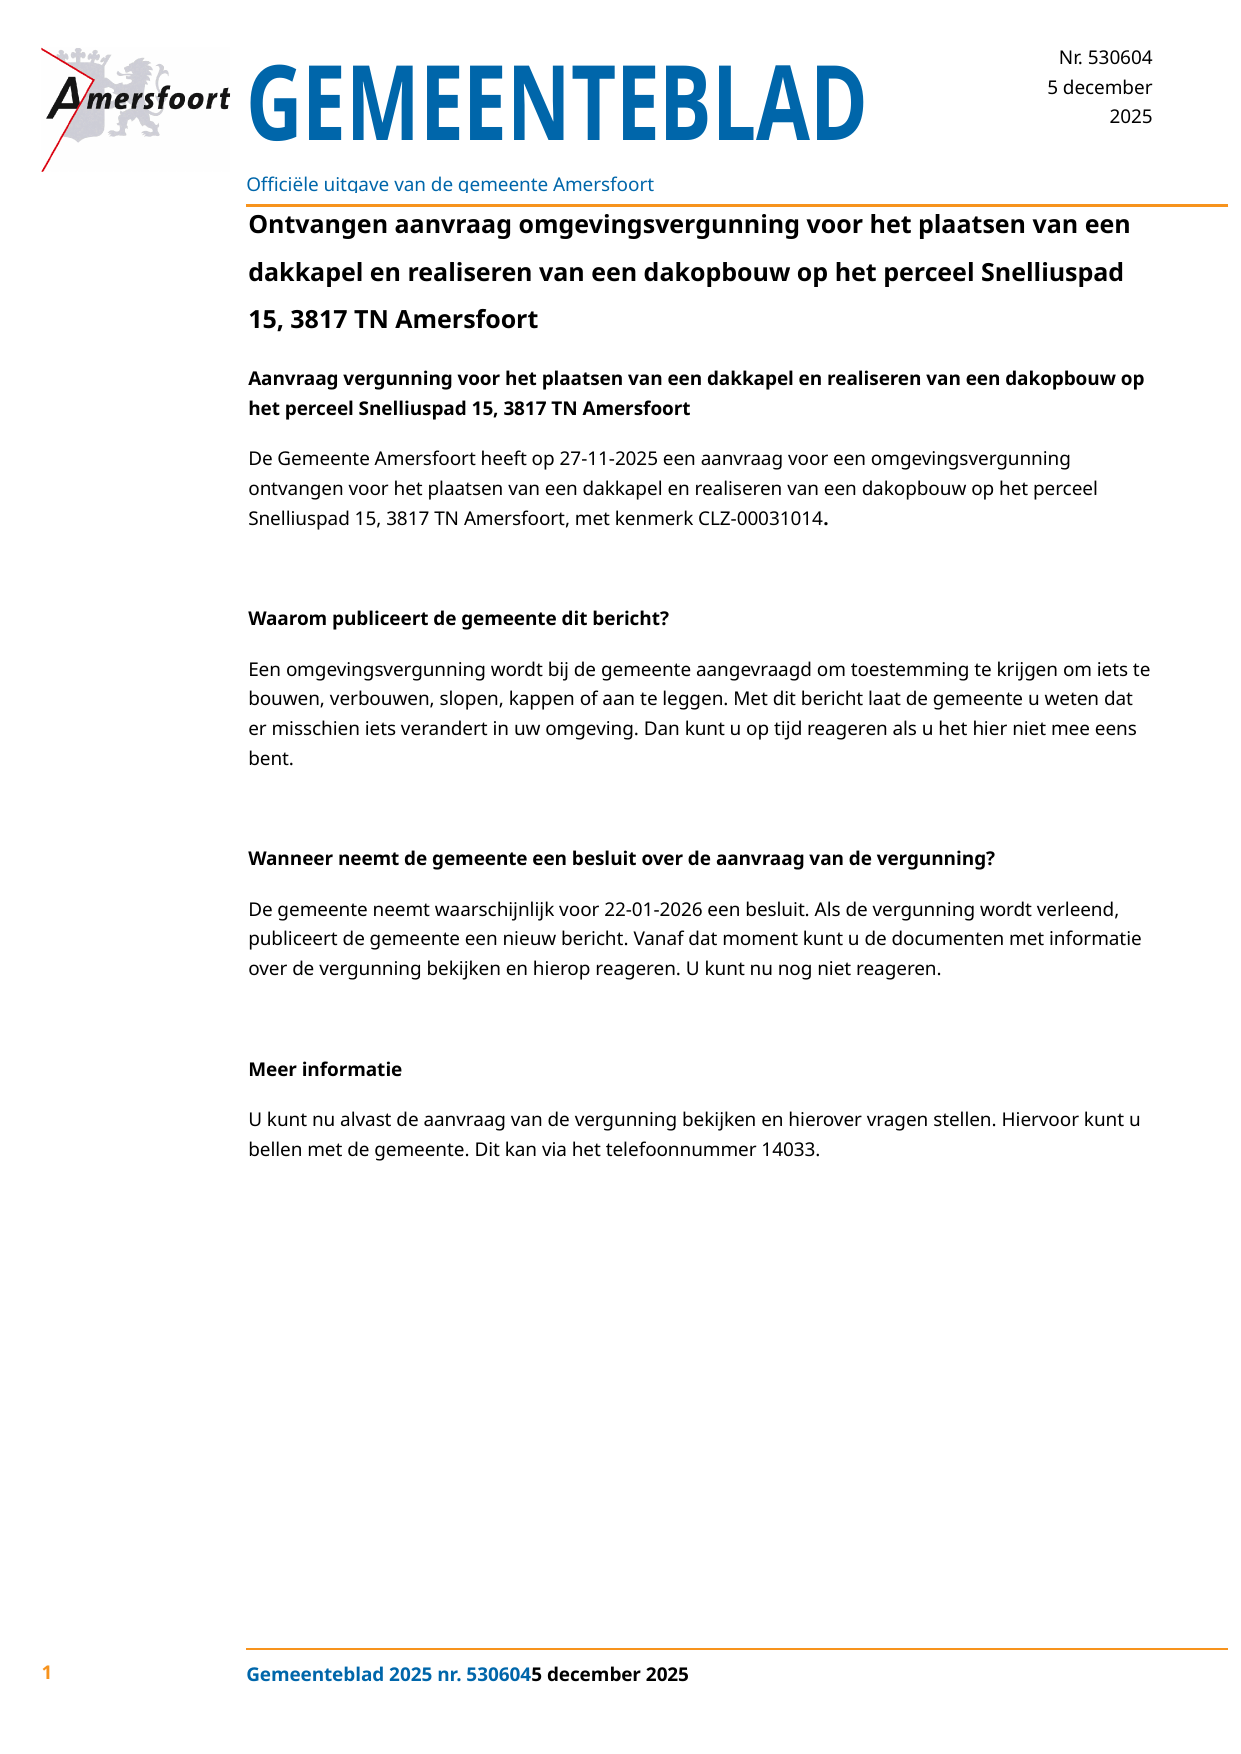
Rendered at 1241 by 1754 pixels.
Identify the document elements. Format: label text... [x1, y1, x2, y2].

text U kunt nu alvast de aanvraag van de vergunning bekijken en hierover vragen stellen. Hiervoor kunt u bellen met de gemeente. Dit kan via het telefoonnummer 14033. [248, 1106, 1152, 1162]
text Ontvangen aanvraag omgevingsvergunning voor het plaatsen van een dakkapel en realiseren van een dakopbouw op het perceel Snelliuspad 15, 3817 TN Amersfoort [248, 207, 1152, 336]
text De gemeente neemt waarschijnlijk voor 22-01-2026 een besluit. Als de vergunning wordt verleend, publiceert de gemeente een nieuw bericht. Vanaf dat moment kunt u de documenten met informatie over de vergunning bekijken en hierop reageren. U kunt nu nog niet reageren. [248, 896, 1152, 981]
text Meer informatie [248, 1056, 1152, 1082]
picture [41, 47, 231, 172]
text Wanneer neemt de gemeente een besluit over de aanvraag van de vergunning? [248, 846, 1152, 871]
text Waarom publiceert de gemeente dit bericht? [248, 606, 1152, 631]
text De Gemeente Amersfoort heeft op 27-11-2025 een aanvraag voor een omgevingsvergunning ontvangen voor het plaatsen van een dakkapel en realiseren van een dakopbouw op het perceel Snelliuspad 15, 3817 TN Amersfoort, met kenmerk CLZ-00031014. [248, 446, 1152, 530]
text Aanvraag vergunning voor het plaatsen van een dakkapel en realiseren van een dakopbouw op het perceel Snelliuspad 15, 3817 TN Amersfoort [248, 366, 1152, 421]
text Een omgevingsvergunning wordt bij de gemeente aangevraagd om toestemming te krijgen om iets te bouwen, verbouwen, slopen, kappen of aan te leggen. Met dit bericht laat de gemeente u weten dat er misschien iets verandert in uw omgeving. Dan kunt u op tijd reageren als u het hier niet mee eens bent. [248, 656, 1152, 770]
